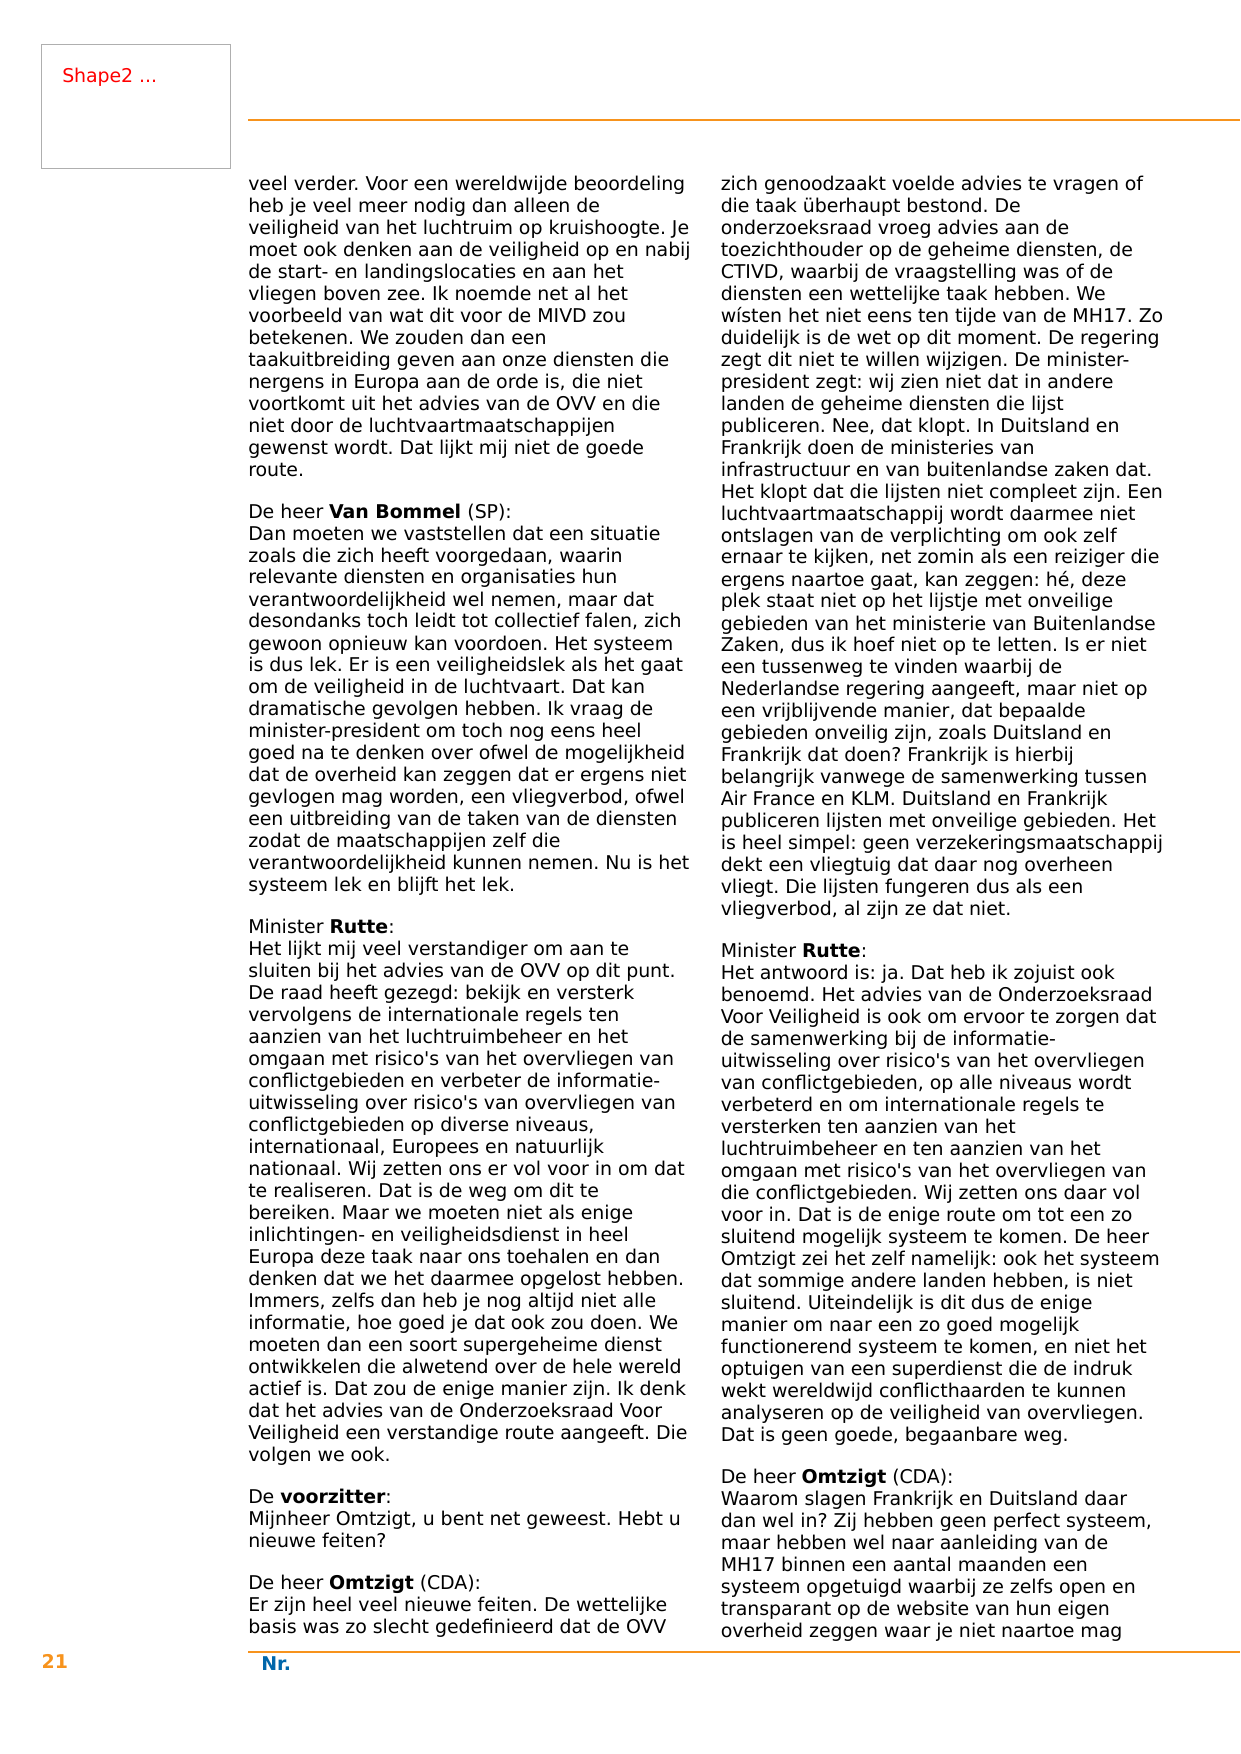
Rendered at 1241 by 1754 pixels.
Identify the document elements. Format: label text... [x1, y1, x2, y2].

text Er zijn heel veel nieuwe feiten. De wettelijke basis was zo slecht gedefinieerd dat de OVV [248, 1593, 691, 1637]
text veel verder. Voor een wereldwijde beoordeling heb je veel meer nodig dan alleen de veiligheid van het luchtruim op kruishoogte. Je moet ook denken aan de veiligheid op en nabij de start- en landingslocaties en aan het vliegen boven zee. Ik noemde net al het voorbeeld van wat dit voor de MIVD zou betekenen. We zouden dan een taakuitbreiding geven aan onze diensten die nergens in Europa aan de orde is, die niet voortkomt uit het advies van de OVV en die niet door de luchtvaartmaatschappijen gewenst wordt. Dat lijkt mij niet de goede route. [248, 173, 691, 481]
text Waarom slagen Frankrijk en Duitsland daar dan wel in? Zij hebben geen perfect systeem, maar hebben wel naar aanleiding van de MH17 binnen een aantal maanden een systeem opgetuigd waarbij ze zelfs open en transparant op de website van hun eigen overheid zeggen waar je niet naartoe mag [721, 1488, 1163, 1641]
text Minister Rutte: [721, 940, 1163, 962]
text De heer Omtzigt (CDA): [248, 1572, 691, 1593]
text De heer Van Bommel (SP): [248, 501, 691, 522]
text De heer Omtzigt (CDA): [721, 1466, 1163, 1488]
text Het antwoord is: ja. Dat heb ik zojuist ook benoemd. Het advies van de Onderzoeksraad Voor Veiligheid is ook om ervoor te zorgen dat de samenwerking bij de informatie-uitwisseling over risico's van het overvliegen van conflictgebieden, op alle niveaus wordt verbeterd en om internationale regels te versterken ten aanzien van het luchtruimbeheer en ten aanzien van het omgaan met risico's van het overvliegen van die conflictgebieden. Wij zetten ons daar vol voor in. Dat is de enige route om tot een zo sluitend mogelijk systeem te komen. De heer Omtzigt zei het zelf namelijk: ook het systeem dat sommige andere landen hebben, is niet sluitend. Uiteindelijk is dit dus de enige manier om naar een zo goed mogelijk functionerend systeem te komen, en niet het optuigen van een superdienst die de indruk wekt wereldwijd conflicthaarden te kunnen analyseren op de veiligheid van overvliegen. Dat is geen goede, begaanbare weg. [721, 962, 1163, 1446]
text Minister Rutte: [248, 916, 691, 938]
text Mijnheer Omtzigt, u bent net geweest. Hebt u nieuwe feiten? [248, 1508, 691, 1552]
text De voorzitter: [248, 1486, 691, 1508]
text Het lijkt mij veel verstandiger om aan te sluiten bij het advies van de OVV op dit punt. De raad heeft gezegd: bekijk en versterk vervolgens de internationale regels ten aanzien van het luchtruimbeheer en het omgaan met risico's van het overvliegen van conflictgebieden en verbeter de informatie-uitwisseling over risico's van overvliegen van conflictgebieden op diverse niveaus, internationaal, Europees en natuurlijk nationaal. Wij zetten ons er vol voor in om dat te realiseren. Dat is de weg om dit te bereiken. Maar we moeten niet als enige inlichtingen- en veiligheidsdienst in heel Europa deze taak naar ons toehalen en dan denken dat we het daarmee opgelost hebben. Immers, zelfs dan heb je nog altijd niet alle informatie, hoe goed je dat ook zou doen. We moeten dan een soort supergeheime dienst ontwikkelen die alwetend over de hele wereld actief is. Dat zou de enige manier zijn. Ik denk dat het advies van de Onderzoeksraad Voor Veiligheid een verstandige route aangeeft. Die volgen we ook. [248, 938, 691, 1466]
text Dan moeten we vaststellen dat een situatie zoals die zich heeft voorgedaan, waarin relevante diensten en organisaties hun verantwoordelijkheid wel nemen, maar dat desondanks toch leidt tot collectief falen, zich gewoon opnieuw kan voordoen. Het systeem is dus lek. Er is een veiligheidslek als het gaat om de veiligheid in de luchtvaart. Dat kan dramatische gevolgen hebben. Ik vraag de minister-president om toch nog eens heel goed na te denken over ofwel de mogelijkheid dat de overheid kan zeggen dat er ergens niet gevlogen mag worden, een vliegverbod, ofwel een uitbreiding van de taken van de diensten zodat de maatschappijen zelf die verantwoordelijkheid kunnen nemen. Nu is het systeem lek en blijft het lek. [248, 522, 691, 896]
text zich genoodzaakt voelde advies te vragen of die taak überhaupt bestond. De onderzoeksraad vroeg advies aan de toezichthouder op de geheime diensten, de CTIVD, waarbij de vraagstelling was of de diensten een wettelijke taak hebben. We wísten het niet eens ten tijde van de MH17. Zo duidelijk is de wet op dit moment. De regering zegt dit niet te willen wijzigen. De minister-president zegt: wij zien niet dat in andere landen de geheime diensten die lijst publiceren. Nee, dat klopt. In Duitsland en Frankrijk doen de ministeries van infrastructuur en van buitenlandse zaken dat. Het klopt dat die lijsten niet compleet zijn. Een luchtvaartmaatschappij wordt daarmee niet ontslagen van de verplichting om ook zelf ernaar te kijken, net zomin als een reiziger die ergens naartoe gaat, kan zeggen: hé, deze plek staat niet op het lijstje met onveilige gebieden van het ministerie van Buitenlandse Zaken, dus ik hoef niet op te letten. Is er niet een tussenweg te vinden waarbij de Nederlandse regering aangeeft, maar niet op een vrijblijvende manier, dat bepaalde gebieden onveilig zijn, zoals Duitsland en Frankrijk dat doen? Frankrijk is hierbij belangrijk vanwege de samenwerking tussen Air France en KLM. Duitsland en Frankrijk publiceren lijsten met onveilige gebieden. Het is heel simpel: geen verzekeringsmaatschappij dekt een vliegtuig dat daar nog overheen vliegt. Die lijsten fungeren dus als een vliegverbod, al zijn ze dat niet. [721, 173, 1163, 920]
